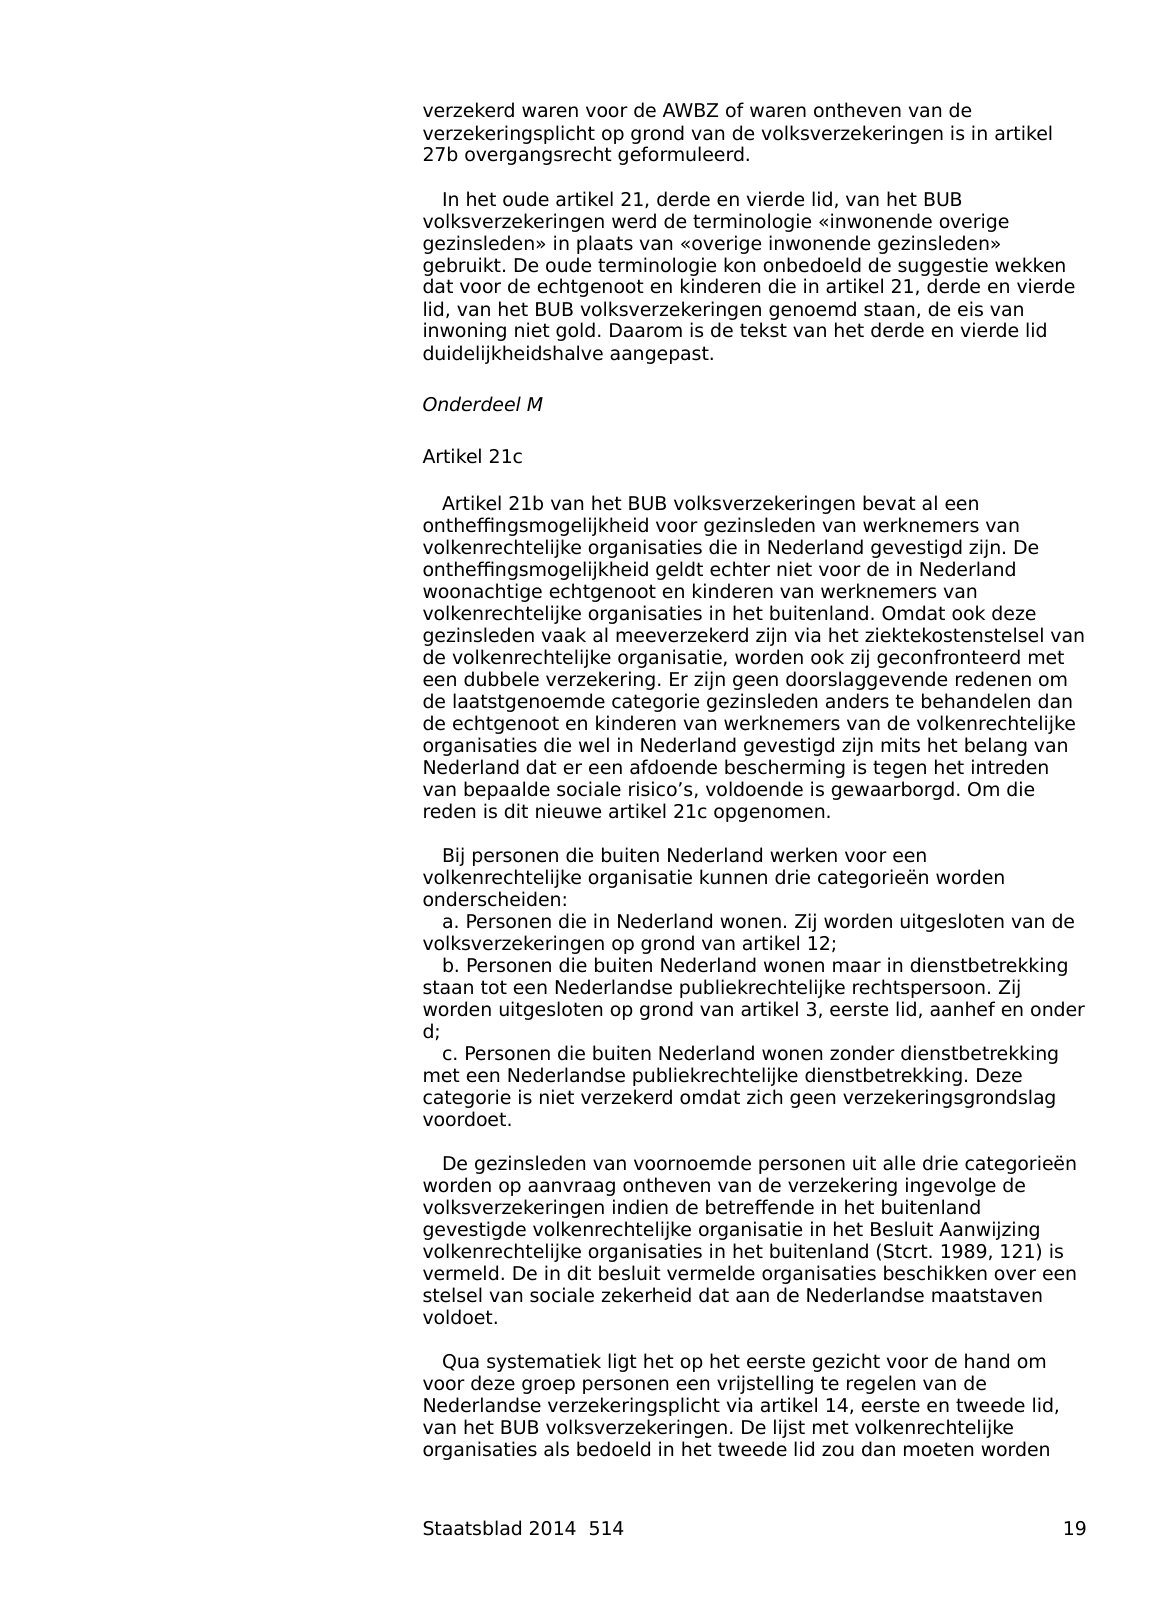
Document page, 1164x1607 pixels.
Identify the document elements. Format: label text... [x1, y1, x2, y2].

text In het oude artikel 21, derde en vierde lid, van het BUB volksverzekeringen werd de terminologie «inwonende overige gezinsleden» in plaats van «overige inwonende gezinsleden» gebruikt. De oude terminologie kon onbedoeld de suggestie wekken dat voor de echtgenoot en kinderen die in artikel 21, derde en vierde lid, van het BUB volksverzekeringen genoemd staan, de eis van inwoning niet gold. Daarom is de tekst van het derde en vierde lid duidelijkheidshalve aangepast. [422, 188, 1087, 364]
text Artikel 21b van het BUB volksverzekeringen bevat al een ontheffingsmogelijkheid voor gezinsleden van werknemers van volkenrechtelijke organisaties die in Nederland gevestigd zijn. De ontheffingsmogelijkheid geldt echter niet voor de in Nederland woonachtige echtgenoot en kinderen van werknemers van volkenrechtelijke organisaties in het buitenland. Omdat ook deze gezinsleden vaak al meeverzekerd zijn via het ziektekostenstelsel van de volkenrechtelijke organisatie, worden ook zij geconfronteerd met een dubbele verzekering. Er zijn geen doorslaggevende redenen om de laatstgenoemde categorie gezinsleden anders te behandelen dan de echtgenoot en kinderen van werknemers van de volkenrechtelijke organisaties die wel in Nederland gevestigd zijn mits het belang van Nederland dat er een afdoende bescherming is tegen het intreden van bepaalde sociale risico’s, voldoende is gewaarborgd. Om die reden is dit nieuwe artikel 21c opgenomen. [422, 493, 1087, 823]
text De gezinsleden van voornoemde personen uit alle drie categorieën worden op aanvraag ontheven van de verzekering ingevolge de volksverzekeringen indien de betreffende in het buitenland gevestigde volkenrechtelijke organisatie in het Besluit Aanwijzing volkenrechtelijke organisaties in het buitenland (Stcrt. 1989, 121) is vermeld. De in dit besluit vermelde organisaties beschikken over een stelsel van sociale zekerheid dat aan de Nederlandse maatstaven voldoet. [422, 1153, 1087, 1329]
text c. Personen die buiten Nederland wonen zonder dienstbetrekking met een Nederlandse publiekrechtelijke dienstbetrekking. Deze categorie is niet verzekerd omdat zich geen verzekeringsgrondslag voordoet. [422, 1043, 1087, 1131]
text a. Personen die in Nederland wonen. Zij worden uitgesloten van de volksverzekeringen op grond van artikel 12; [422, 911, 1087, 955]
text verzekerd waren voor de AWBZ of waren ontheven van de verzekeringsplicht op grond van de volksverzekeringen is in artikel 27b overgangsrecht geformuleerd. [422, 100, 1087, 166]
subtitle Onderdeel M [422, 394, 1087, 416]
text b. Personen die buiten Nederland wonen maar in dienstbetrekking staan tot een Nederlandse publiekrechtelijke rechtspersoon. Zij worden uitgesloten op grond van artikel 3, eerste lid, aanhef en onder d; [422, 955, 1087, 1043]
text Qua systematiek ligt het op het eerste gezicht voor de hand om voor deze groep personen een vrijstelling te regelen van de Nederlandse verzekeringsplicht via artikel 14, eerste en tweede lid, van het BUB volksverzekeringen. De lijst met volkenrechtelijke organisaties als bedoeld in het tweede lid zou dan moeten worden [422, 1351, 1087, 1461]
text Bij personen die buiten Nederland werken voor een volkenrechtelijke organisatie kunnen drie categorieën worden onderscheiden: [422, 845, 1087, 911]
subtitle Artikel 21c [422, 446, 1087, 468]
